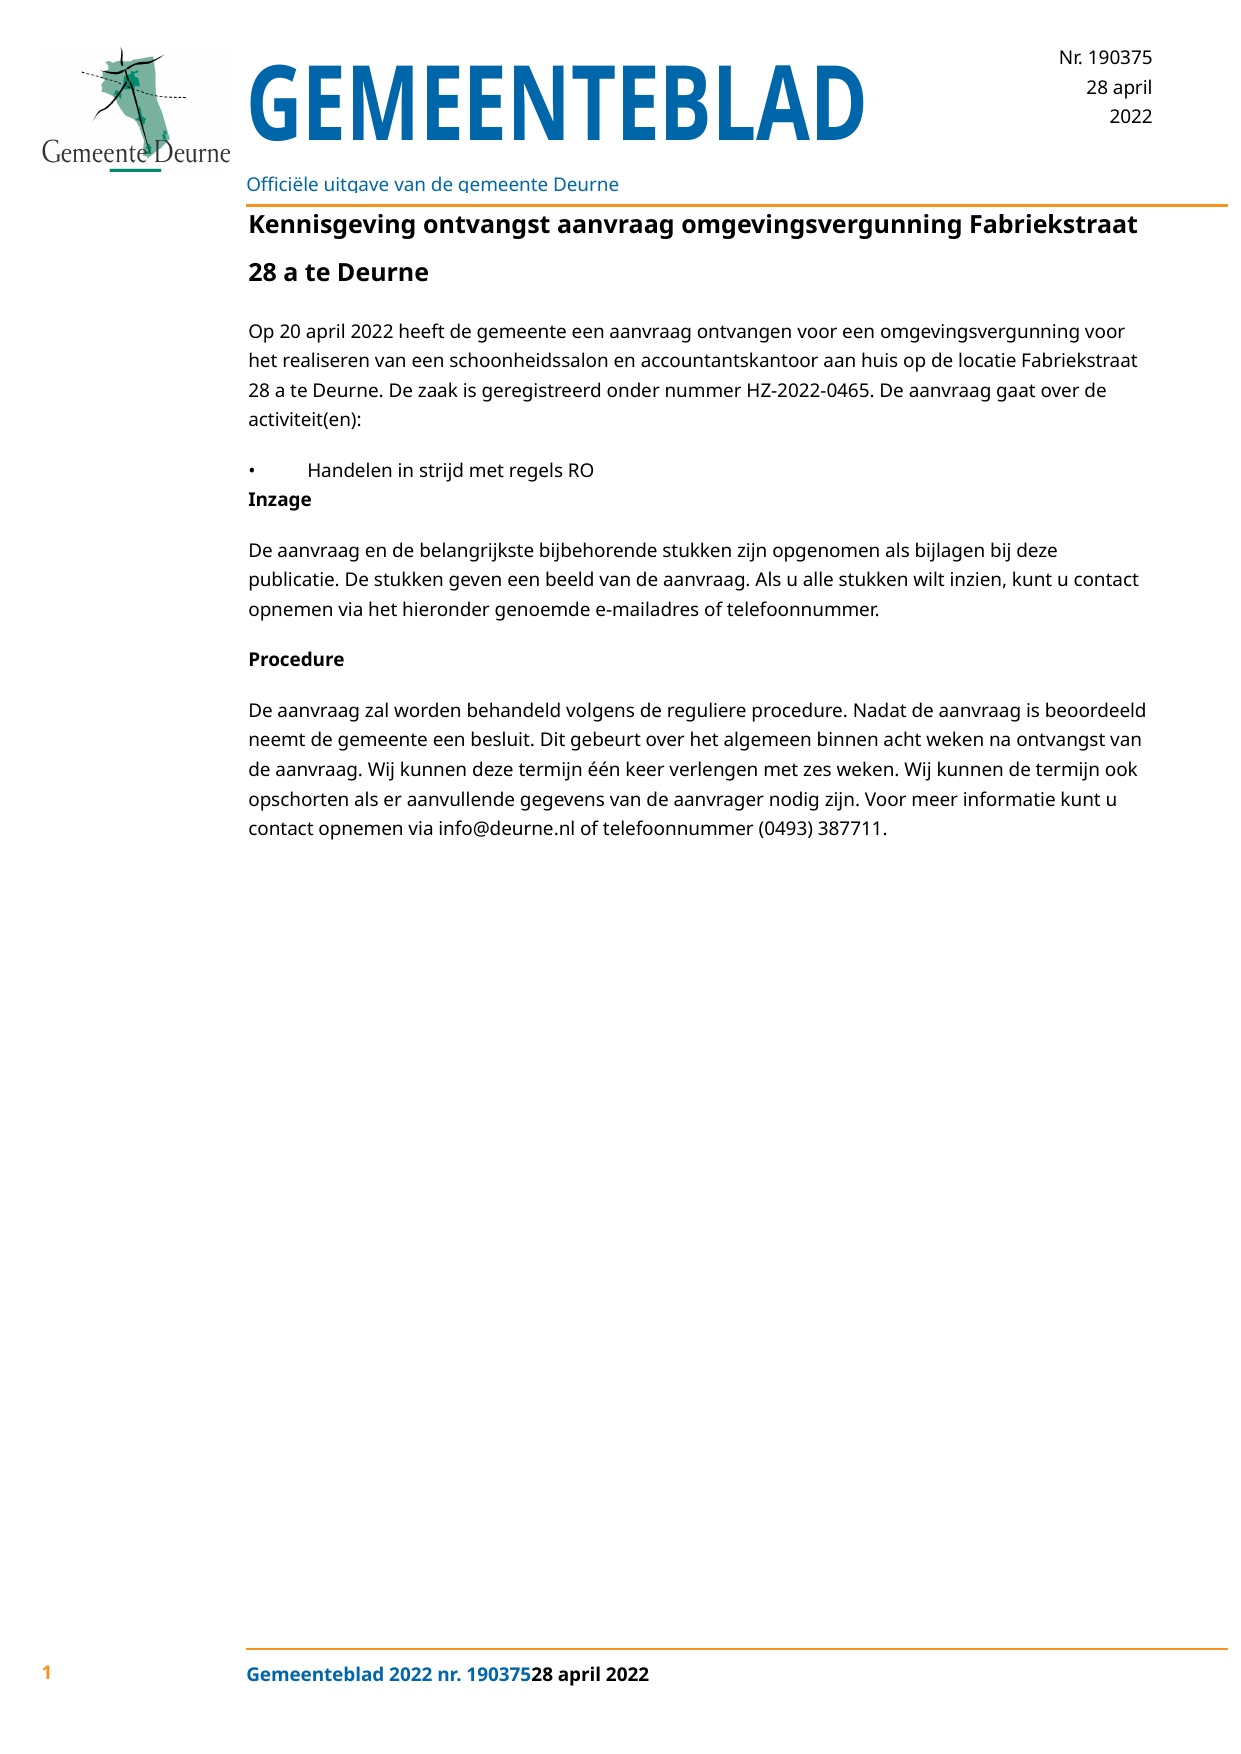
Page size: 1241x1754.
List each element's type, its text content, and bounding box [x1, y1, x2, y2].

text De aanvraag zal worden behandeld volgens de reguliere procedure. Nadat de aanvraag is beoordeeld neemt de gemeente een besluit. Dit gebeurt over het algemeen binnen acht weken na ontvangst van de aanvraag. Wij kunnen deze termijn één keer verlengen met zes weken. Wij kunnen de termijn ook opschorten als er aanvullende gegevens van de aanvrager nodig zijn. Voor meer informatie kunt u contact opnemen via info@deurne.nl of telefoonnummer (0493) 387711. [248, 697, 1152, 841]
text De aanvraag en de belangrijkste bijbehorende stukken zijn opgenomen als bijlagen bij deze publicatie. De stukken geven een beeld van de aanvraag. Als u alle stukken wilt inzien, kunt u contact opnemen via het hieronder genoemde e-mailadres of telefoonnummer. [248, 537, 1152, 622]
text Inzage [248, 487, 1152, 512]
text Procedure [248, 647, 1152, 672]
list Handelen in strijd met regels RO [248, 457, 1152, 483]
text Kennisgeving ontvangst aanvraag omgevingsvergunning Fabriekstraat 28 a te Deurne [248, 207, 1152, 288]
picture [41, 47, 231, 172]
text Op 20 april 2022 heeft de gemeente een aanvraag ontvangen voor een omgevingsvergunning voor het realiseren van een schoonheidssalon en accountantskantoor aan huis op de locatie Fabriekstraat 28 a te Deurne. De zaak is geregistreerd onder nummer HZ-2022-0465. De aanvraag gaat over de activiteit(en): [248, 318, 1152, 432]
